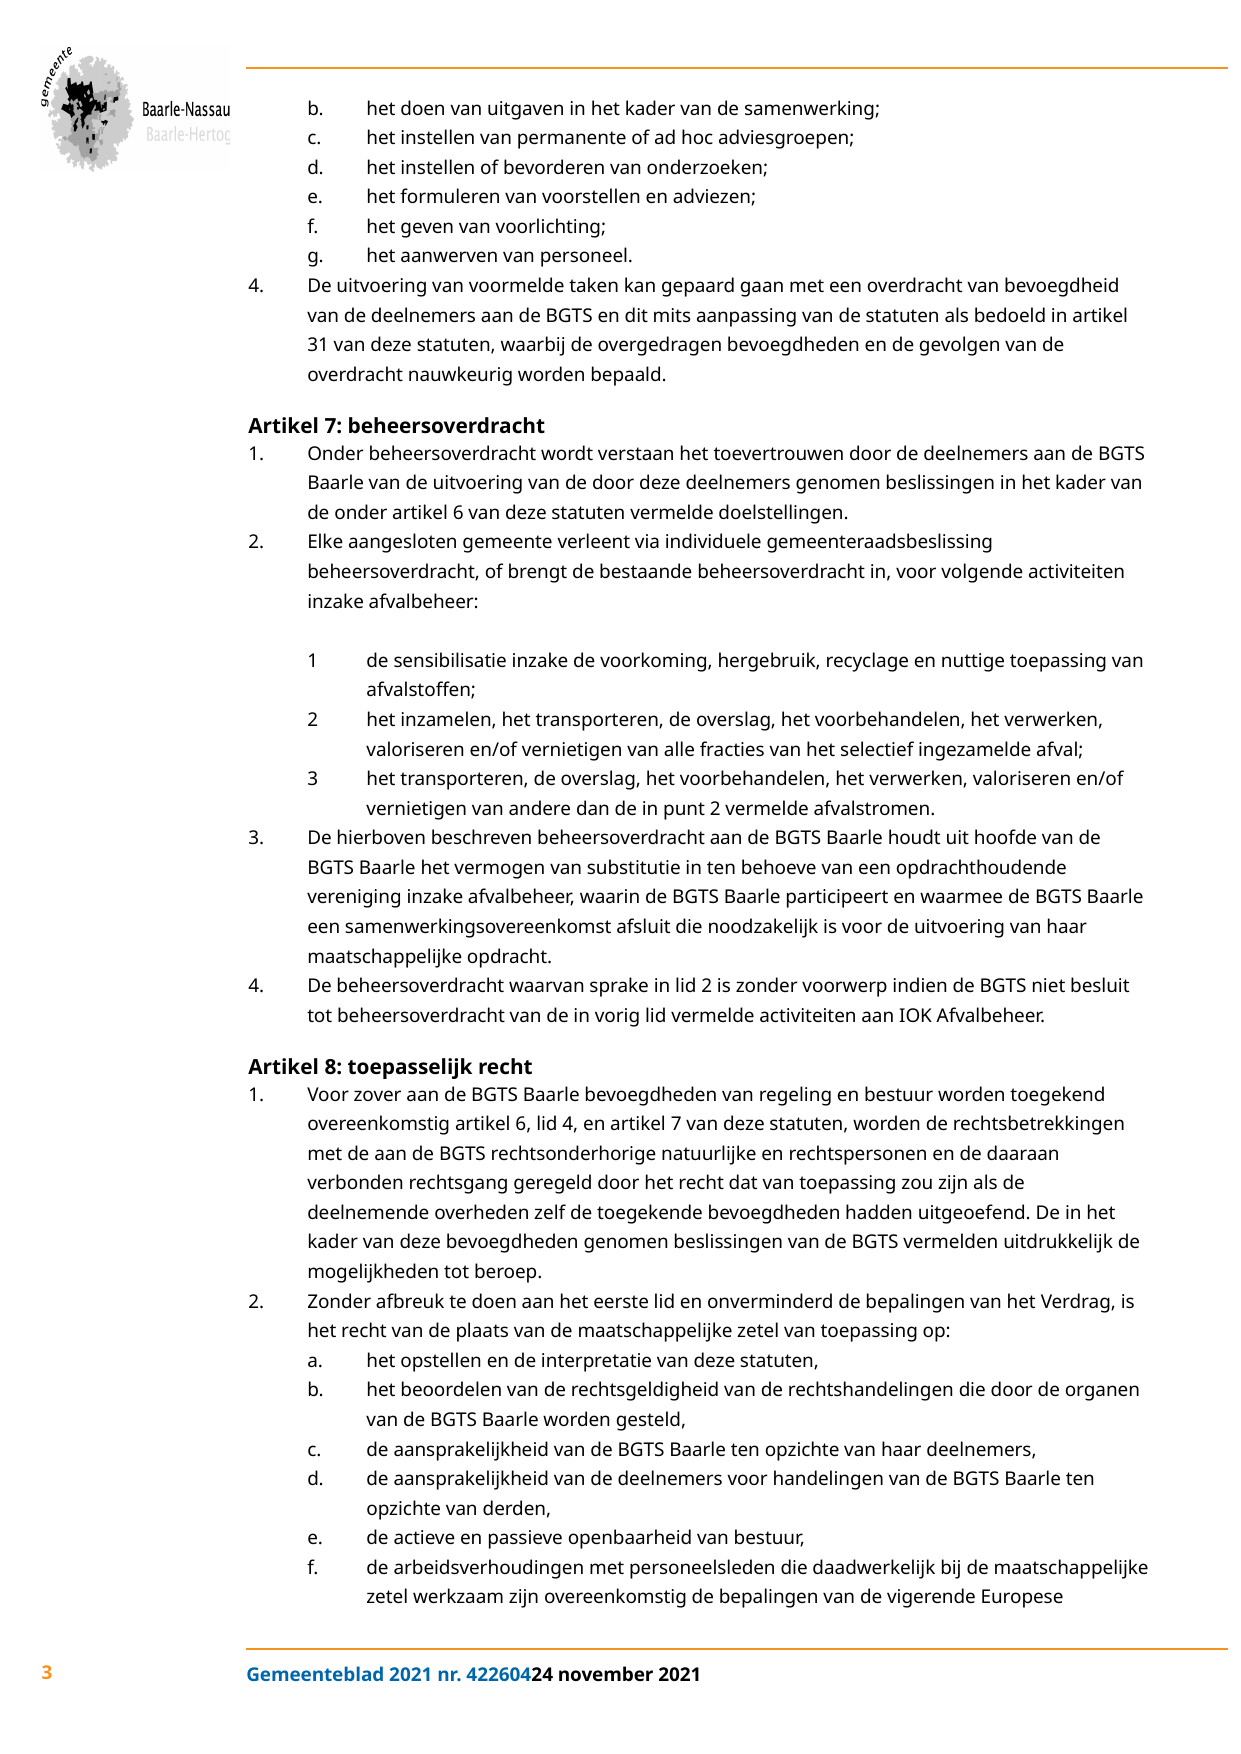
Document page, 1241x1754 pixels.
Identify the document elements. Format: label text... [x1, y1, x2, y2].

list het formuleren van voorstellen en adviezen; [307, 183, 1152, 209]
list de actieve en passieve openbaarheid van bestuur, [307, 1524, 1152, 1550]
list de aansprakelijkheid van de BGTS Baarle ten opzichte van haar deelnemers, [307, 1436, 1152, 1462]
list het geven van voorlichting; [307, 213, 1152, 239]
text Artikel 7: beheersoverdracht [248, 411, 1152, 440]
list het beoordelen van de rechtsgeldigheid van de rechtshandelingen die door de organen van de BGTS Baarle worden gesteld, [307, 1377, 1152, 1432]
list Elke aangesloten gemeente verleent via individuele gemeenteraadsbeslissing beheersoverdracht, of brengt de bestaande beheersoverdracht in, voor volgende activiteiten inzake afvalbeheer: [248, 529, 1152, 613]
list de aansprakelijkheid van de deelnemers voor handelingen van de BGTS Baarle ten opzichte van derden, [307, 1465, 1152, 1521]
list het aanwerven van personeel. [307, 243, 1152, 268]
list het instellen of bevorderen van onderzoeken; [307, 154, 1152, 180]
list het transporteren, de overslag, het voorbehandelen, het verwerken, valoriseren en/of vernietigen van andere dan de in punt 2 vermelde afvalstromen. [307, 765, 1152, 821]
list De beheersoverdracht waarvan sprake in lid 2 is zonder voorwerp indien de BGTS niet besluit tot beheersoverdracht van de in vorig lid vermelde activiteiten aan IOK Afvalbeheer. [248, 972, 1152, 1028]
picture [41, 47, 231, 172]
list Zonder afbreuk te doen aan het eerste lid en onverminderd de bepalingen van het Verdrag, is het recht van de plaats van de maatschappelijke zetel van toepassing op: [248, 1288, 1152, 1343]
list De hierboven beschreven beheersoverdracht aan de BGTS Baarle houdt uit hoofde van de BGTS Baarle het vermogen van substitutie in ten behoeve van een opdrachthoudende vereniging inzake afvalbeheer, waarin de BGTS Baarle participeert en waarmee de BGTS Baarle een samenwerkingsovereenkomst afsluit die noodzakelijk is voor de uitvoering van haar maatschappelijke opdracht. [248, 824, 1152, 968]
list het opstellen en de interpretatie van deze statuten, [307, 1347, 1152, 1373]
list Onder beheersoverdracht wordt verstaan het toevertrouwen door de deelnemers aan de BGTS Baarle van de uitvoering van de door deze deelnemers genomen beslissingen in het kader van de onder artikel 6 van deze statuten vermelde doelstellingen. [248, 440, 1152, 525]
list de arbeidsverhoudingen met personeelsleden die daadwerkelijk bij de maatschappelijke zetel werkzaam zijn overeenkomstig de bepalingen van de vigerende Europese [307, 1554, 1152, 1609]
list het instellen van permanente of ad hoc adviesgroepen; [307, 124, 1152, 150]
list het inzamelen, het transporteren, de overslag, het voorbehandelen, het verwerken, valoriseren en/of vernietigen van alle fracties van het selectief ingezamelde afval; [307, 706, 1152, 761]
text Artikel 8: toepasselijk recht [248, 1052, 1152, 1081]
list de sensibilisatie inzake de voorkoming, hergebruik, recyclage en nuttige toepassing van afvalstoffen; [307, 647, 1152, 702]
list het doen van uitgaven in het kader van de samenwerking; [307, 95, 1152, 121]
list De uitvoering van voormelde taken kan gepaard gaan met een overdracht van bevoegdheid van de deelnemers aan de BGTS en dit mits aanpassing van de statuten als bedoeld in artikel 31 van deze statuten, waarbij de overgedragen bevoegdheden en de gevolgen van de overdracht nauwkeurig worden bepaald. [248, 272, 1152, 387]
list Voor zover aan de BGTS Baarle bevoegdheden van regeling en bestuur worden toegekend overeenkomstig artikel 6, lid 4, en artikel 7 van deze statuten, worden de rechtsbetrekkingen met de aan de BGTS rechtsonderhorige natuurlijke en rechtspersonen en de daaraan verbonden rechtsgang geregeld door het recht dat van toepassing zou zijn als de deelnemende overheden zelf de toegekende bevoegdheden hadden uitgeoefend. De in het kader van deze bevoegdheden genomen beslissingen van de BGTS vermelden uitdrukkelijk de mogelijkheden tot beroep. [248, 1081, 1152, 1284]
